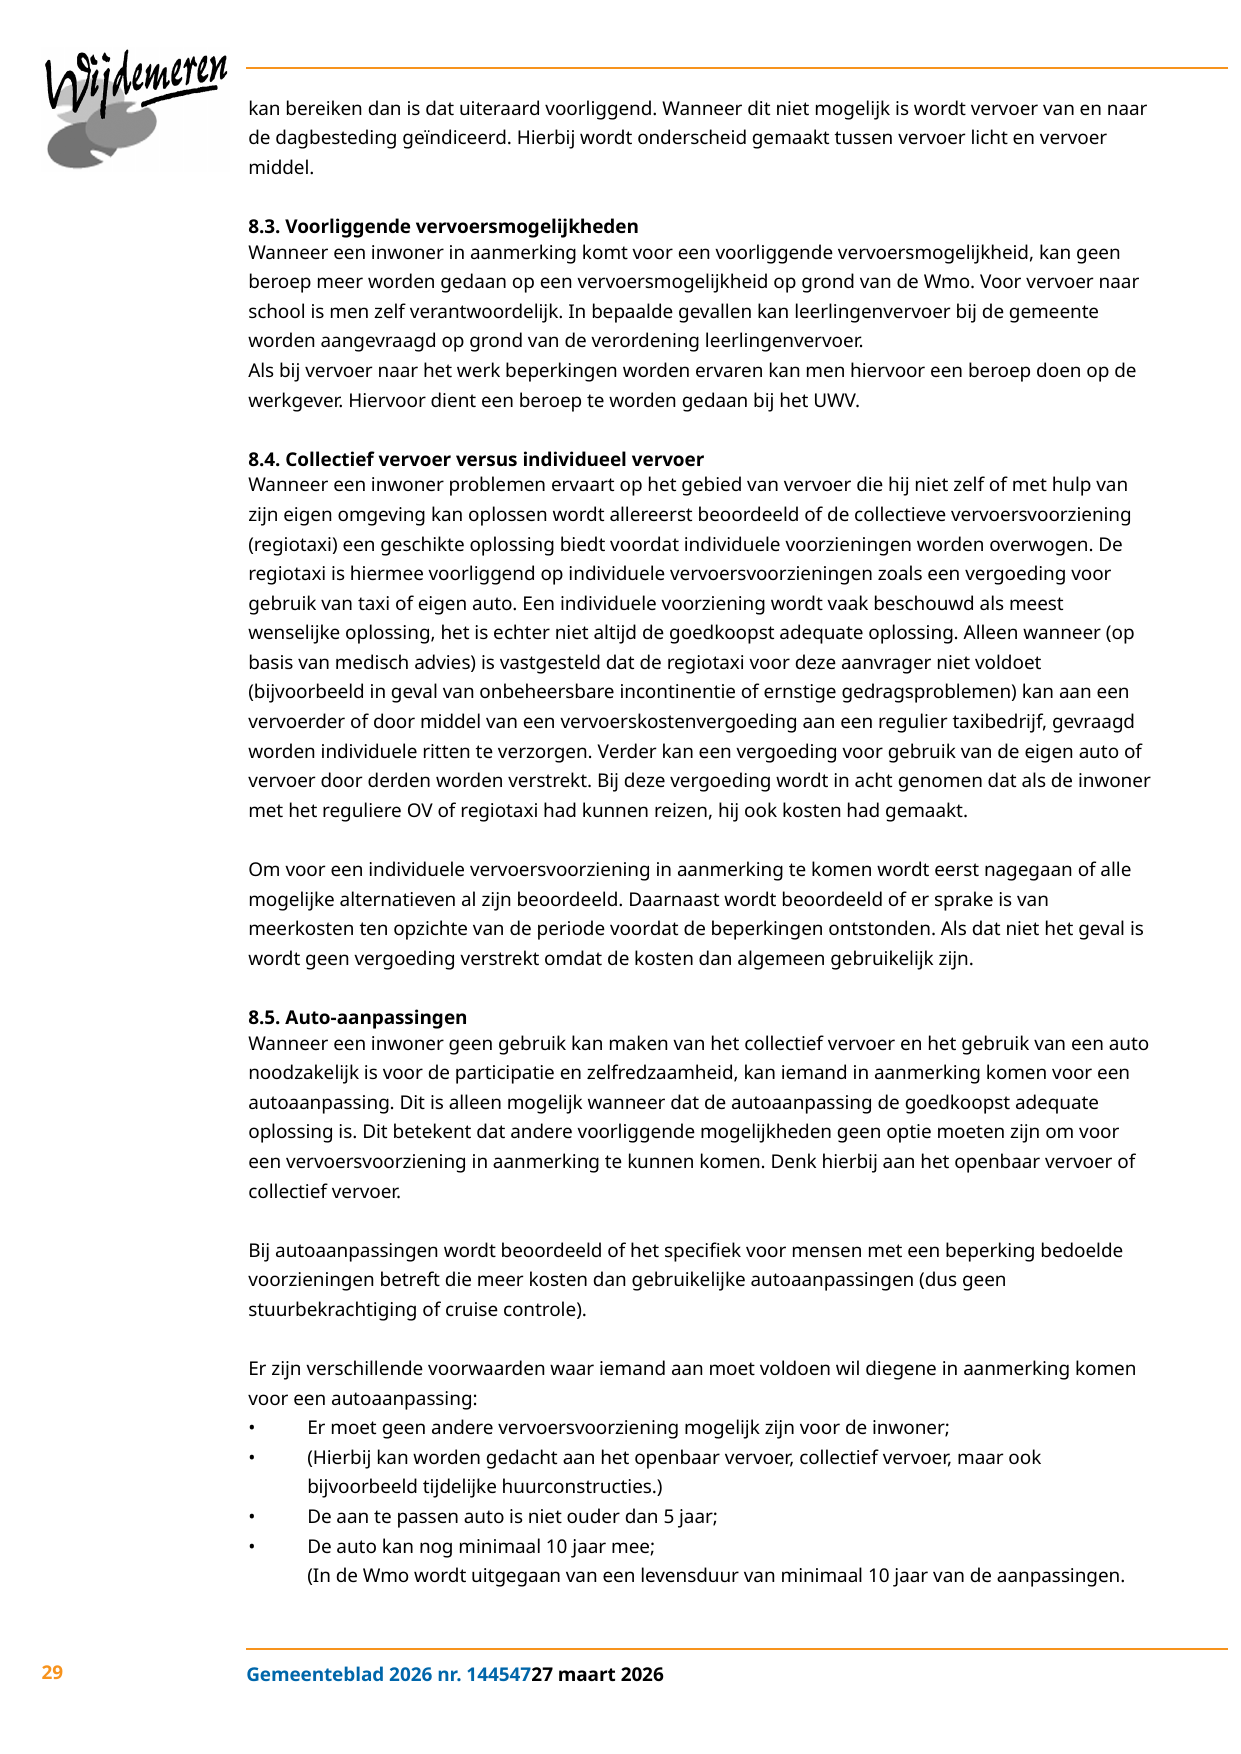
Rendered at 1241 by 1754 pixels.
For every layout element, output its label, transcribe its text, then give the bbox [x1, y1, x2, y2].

text 8.4. Collectief vervoer versus individueel vervoer [248, 446, 1152, 472]
text 8.3. Voorliggende vervoersmogelijkheden [248, 213, 1152, 239]
list Er moet geen andere vervoersvoorziening mogelijk zijn voor de inwoner; [248, 1414, 1152, 1440]
list De aan te passen auto is niet ouder dan 5 jaar; [248, 1503, 1152, 1529]
text 8.5. Auto-aanpassingen [248, 1004, 1152, 1030]
list (Hierbij kan worden gedacht aan het openbaar vervoer, collectief vervoer, maar ook bijvoorbeeld tijdelijke huurconstructies.) [248, 1444, 1152, 1499]
text kan bereiken dan is dat uiteraard voorliggend. Wanneer dit niet mogelijk is wordt vervoer van en naar de dagbesteding geïndiceerd. Hierbij wordt onderscheid gemaakt tussen vervoer licht en vervoer middel. [248, 95, 1152, 180]
text Wanneer een inwoner geen gebruik kan maken van het collectief vervoer en het gebruik van een auto noodzakelijk is voor de participatie en zelfredzaamheid, kan iemand in aanmerking komen voor een autoaanpassing. Dit is alleen mogelijk wanneer dat de autoaanpassing de goedkoopst adequate oplossing is. Dit betekent dat andere voorliggende mogelijkheden geen optie moeten zijn om voor een vervoersvoorziening in aanmerking te kunnen komen. Denk hierbij aan het openbaar vervoer of collectief vervoer. [248, 1030, 1152, 1203]
list De auto kan nog minimaal 10 jaar mee; [248, 1533, 1152, 1558]
picture [41, 47, 231, 172]
text Om voor een individuele vervoersvoorziening in aanmerking te komen wordt eerst nagegaan of alle mogelijke alternatieven al zijn beoordeeld. Daarnaast wordt beoordeeld of er sprake is van meerkosten ten opzichte van de periode voordat de beperkingen ontstonden. Als dat niet het geval is wordt geen vergoeding verstrekt omdat de kosten dan algemeen gebruikelijk zijn. [248, 856, 1152, 971]
text Wanneer een inwoner problemen ervaart op het gebied van vervoer die hij niet zelf of met hulp van zijn eigen omgeving kan oplossen wordt allereerst beoordeeld of de collectieve vervoersvoorziening (regiotaxi) een geschikte oplossing biedt voordat individuele voorzieningen worden overwogen. De regiotaxi is hiermee voorliggend op individuele vervoersvoorzieningen zoals een vergoeding voor gebruik van taxi of eigen auto. Een individuele voorziening wordt vaak beschouwd als meest wenselijke oplossing, het is echter niet altijd de goedkoopst adequate oplossing. Alleen wanneer (op basis van medisch advies) is vastgesteld dat de regiotaxi voor deze aanvrager niet voldoet (bijvoorbeeld in geval van onbeheersbare incontinentie of ernstige gedragsproblemen) kan aan een vervoerder of door middel van een vervoerskostenvergoeding aan een regulier taxibedrijf, gevraagd worden individuele ritten te verzorgen. Verder kan een vergoeding voor gebruik van de eigen auto of vervoer door derden worden verstrekt. Bij deze vergoeding wordt in acht genomen dat als de inwoner met het reguliere OV of regiotaxi had kunnen reizen, hij ook kosten had gemaakt. [248, 472, 1152, 823]
list (In de Wmo wordt uitgegaan van een levensduur van minimaal 10 jaar van de aanpassingen. [248, 1562, 1152, 1588]
text Als bij vervoer naar het werk beperkingen worden ervaren kan men hiervoor een beroep doen op de werkgever. Hiervoor dient een beroep te worden gedaan bij het UWV. [248, 357, 1152, 412]
text Wanneer een inwoner in aanmerking komt voor een voorliggende vervoersmogelijkheid, kan geen beroep meer worden gedaan op een vervoersmogelijkheid op grond van de Wmo. Voor vervoer naar school is men zelf verantwoordelijk. In bepaalde gevallen kan leerlingenvervoer bij de gemeente worden aangevraagd op grond van de verordening leerlingenvervoer. [248, 239, 1152, 353]
text Er zijn verschillende voorwaarden waar iemand aan moet voldoen wil diegene in aanmerking komen voor een autoaanpassing: [248, 1355, 1152, 1411]
text Bij autoaanpassingen wordt beoordeeld of het specifiek voor mensen met een beperking bedoelde voorzieningen betreft die meer kosten dan gebruikelijke autoaanpassingen (dus geen stuurbekrachtiging of cruise controle). [248, 1237, 1152, 1322]
